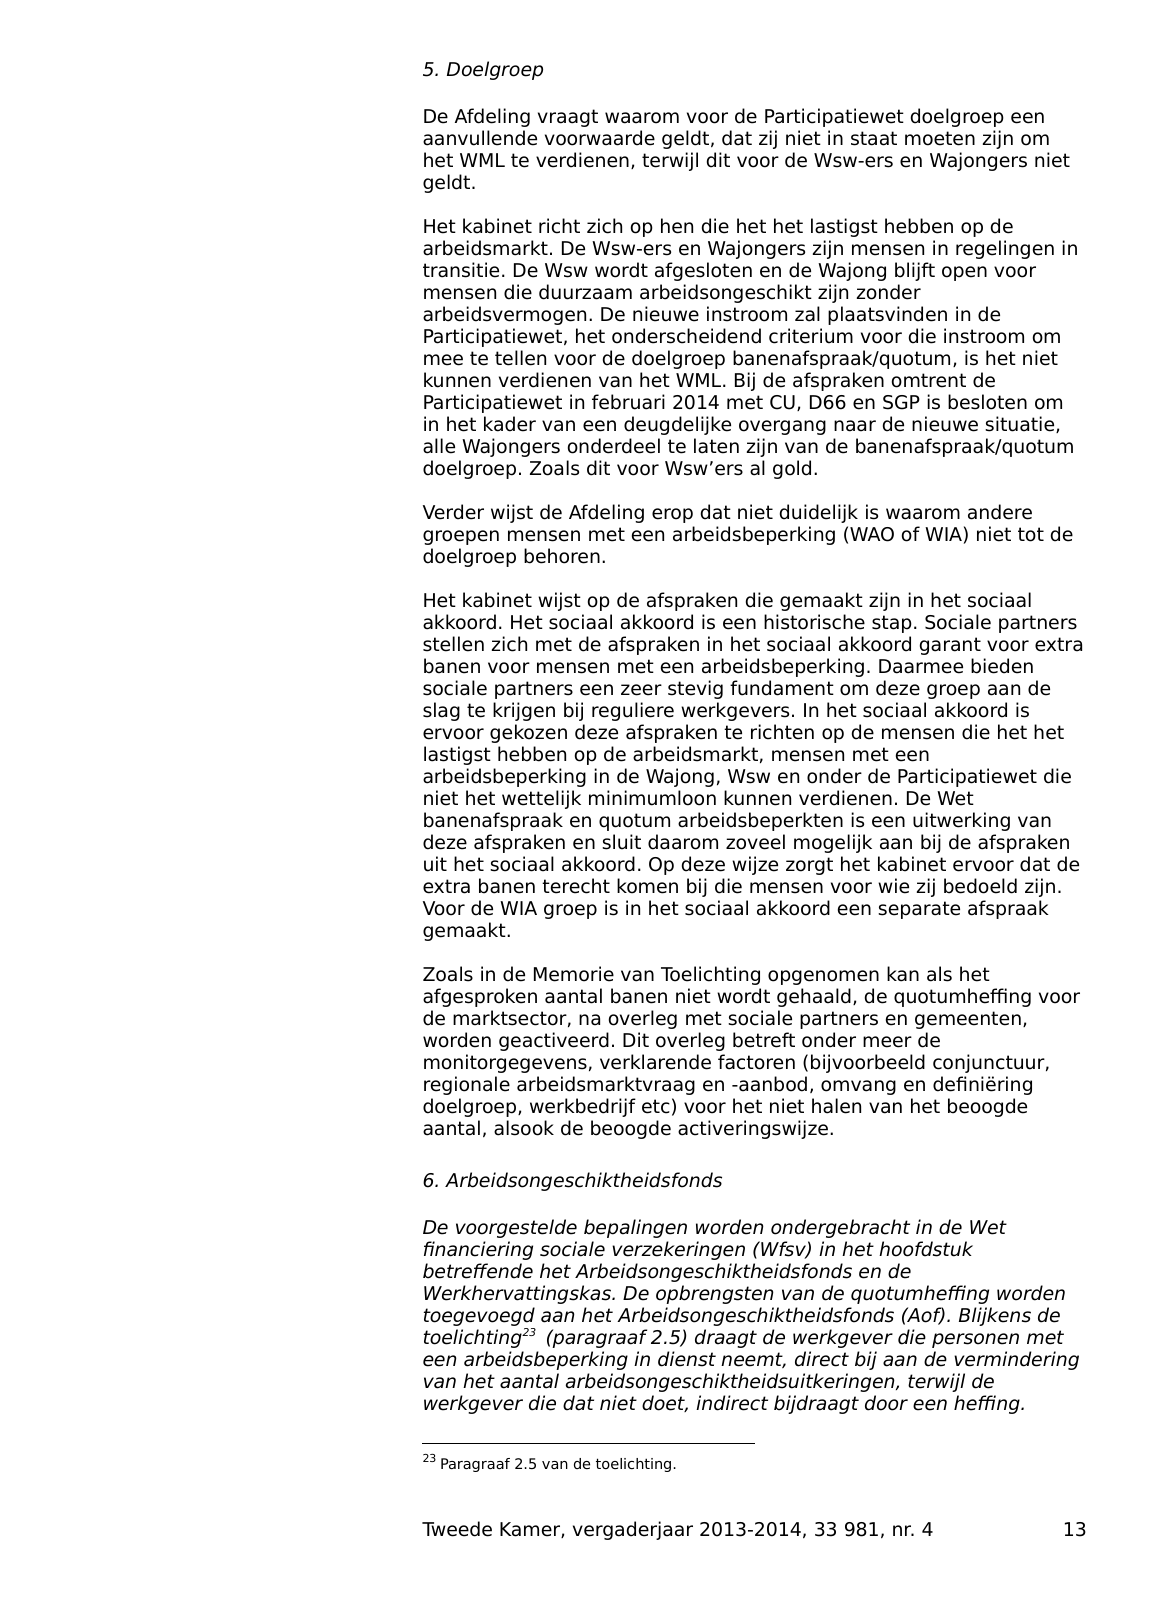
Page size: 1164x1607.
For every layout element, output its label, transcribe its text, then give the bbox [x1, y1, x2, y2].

text De voorgestelde bepalingen worden ondergebracht in de Wet financiering sociale verzekeringen (Wfsv) in het hoofdstuk betreffende het Arbeidsongeschiktheidsfonds en de Werkhervattingskas. De opbrengsten van de quotumheffing worden toegevoegd aan het Arbeidsongeschiktheidsfonds (Aof). Blijkens de toelichting (paragraaf 2.5) draagt de werkgever die personen met een arbeidsbeperking in dienst neemt, direct bij aan de vermindering van het aantal arbeidsongeschiktheidsuitkeringen, terwijl de werkgever die dat niet doet, indirect bijdraagt door een heffing. [422, 1217, 1087, 1415]
text De Afdeling vraagt waarom voor de Participatiewet doelgroep een aanvullende voorwaarde geldt, dat zij niet in staat moeten zijn om het WML te verdienen, terwijl dit voor de Wsw-ers en Wajongers niet geldt. [422, 106, 1087, 194]
subtitle 6. Arbeidsongeschiktheidsfonds [422, 1170, 1087, 1192]
text Paragraaf 2.5 van de toelichting. [422, 1452, 1087, 1474]
text Zoals in de Memorie van Toelichting opgenomen kan als het afgesproken aantal banen niet wordt gehaald, de quotumheffing voor de marktsector, na overleg met sociale partners en gemeenten, worden geactiveerd. Dit overleg betreft onder meer de monitorgegevens, verklarende factoren (bijvoorbeeld conjunctuur, regionale arbeidsmarktvraag en -aanbod, omvang en definiëring doelgroep, werkbedrijf etc) voor het niet halen van het beoogde aantal, alsook de beoogde activeringswijze. [422, 964, 1087, 1140]
text Het kabinet richt zich op hen die het het lastigst hebben op de arbeidsmarkt. De Wsw-ers en Wajongers zijn mensen in regelingen in transitie. De Wsw wordt afgesloten en de Wajong blijft open voor mensen die duurzaam arbeidsongeschikt zijn zonder arbeidsvermogen. De nieuwe instroom zal plaatsvinden in de Participatiewet, het onderscheidend criterium voor die instroom om mee te tellen voor de doelgroep banenafspraak/quotum, is het niet kunnen verdienen van het WML. Bij de afspraken omtrent de Participatiewet in februari 2014 met CU, D66 en SGP is besloten om in het kader van een deugdelijke overgang naar de nieuwe situatie, alle Wajongers onderdeel te laten zijn van de banenafspraak/quotum doelgroep. Zoals dit voor Wsw’ers al gold. [422, 216, 1087, 480]
text Verder wijst de Afdeling erop dat niet duidelijk is waarom andere groepen mensen met een arbeidsbeperking (WAO of WIA) niet tot de doelgroep behoren. [422, 502, 1087, 568]
text Het kabinet wijst op de afspraken die gemaakt zijn in het sociaal akkoord. Het sociaal akkoord is een historische stap. Sociale partners stellen zich met de afspraken in het sociaal akkoord garant voor extra banen voor mensen met een arbeidsbeperking. Daarmee bieden sociale partners een zeer stevig fundament om deze groep aan de slag te krijgen bij reguliere werkgevers. In het sociaal akkoord is ervoor gekozen deze afspraken te richten op de mensen die het het lastigst hebben op de arbeidsmarkt, mensen met een arbeidsbeperking in de Wajong, Wsw en onder de Participatiewet die niet het wettelijk minimumloon kunnen verdienen. De Wet banenafspraak en quotum arbeidsbeperkten is een uitwerking van deze afspraken en sluit daarom zoveel mogelijk aan bij de afspraken uit het sociaal akkoord. Op deze wijze zorgt het kabinet ervoor dat de extra banen terecht komen bij die mensen voor wie zij bedoeld zijn. Voor de WIA groep is in het sociaal akkoord een separate afspraak gemaakt. [422, 590, 1087, 942]
subtitle 5. Doelgroep [422, 59, 1087, 81]
